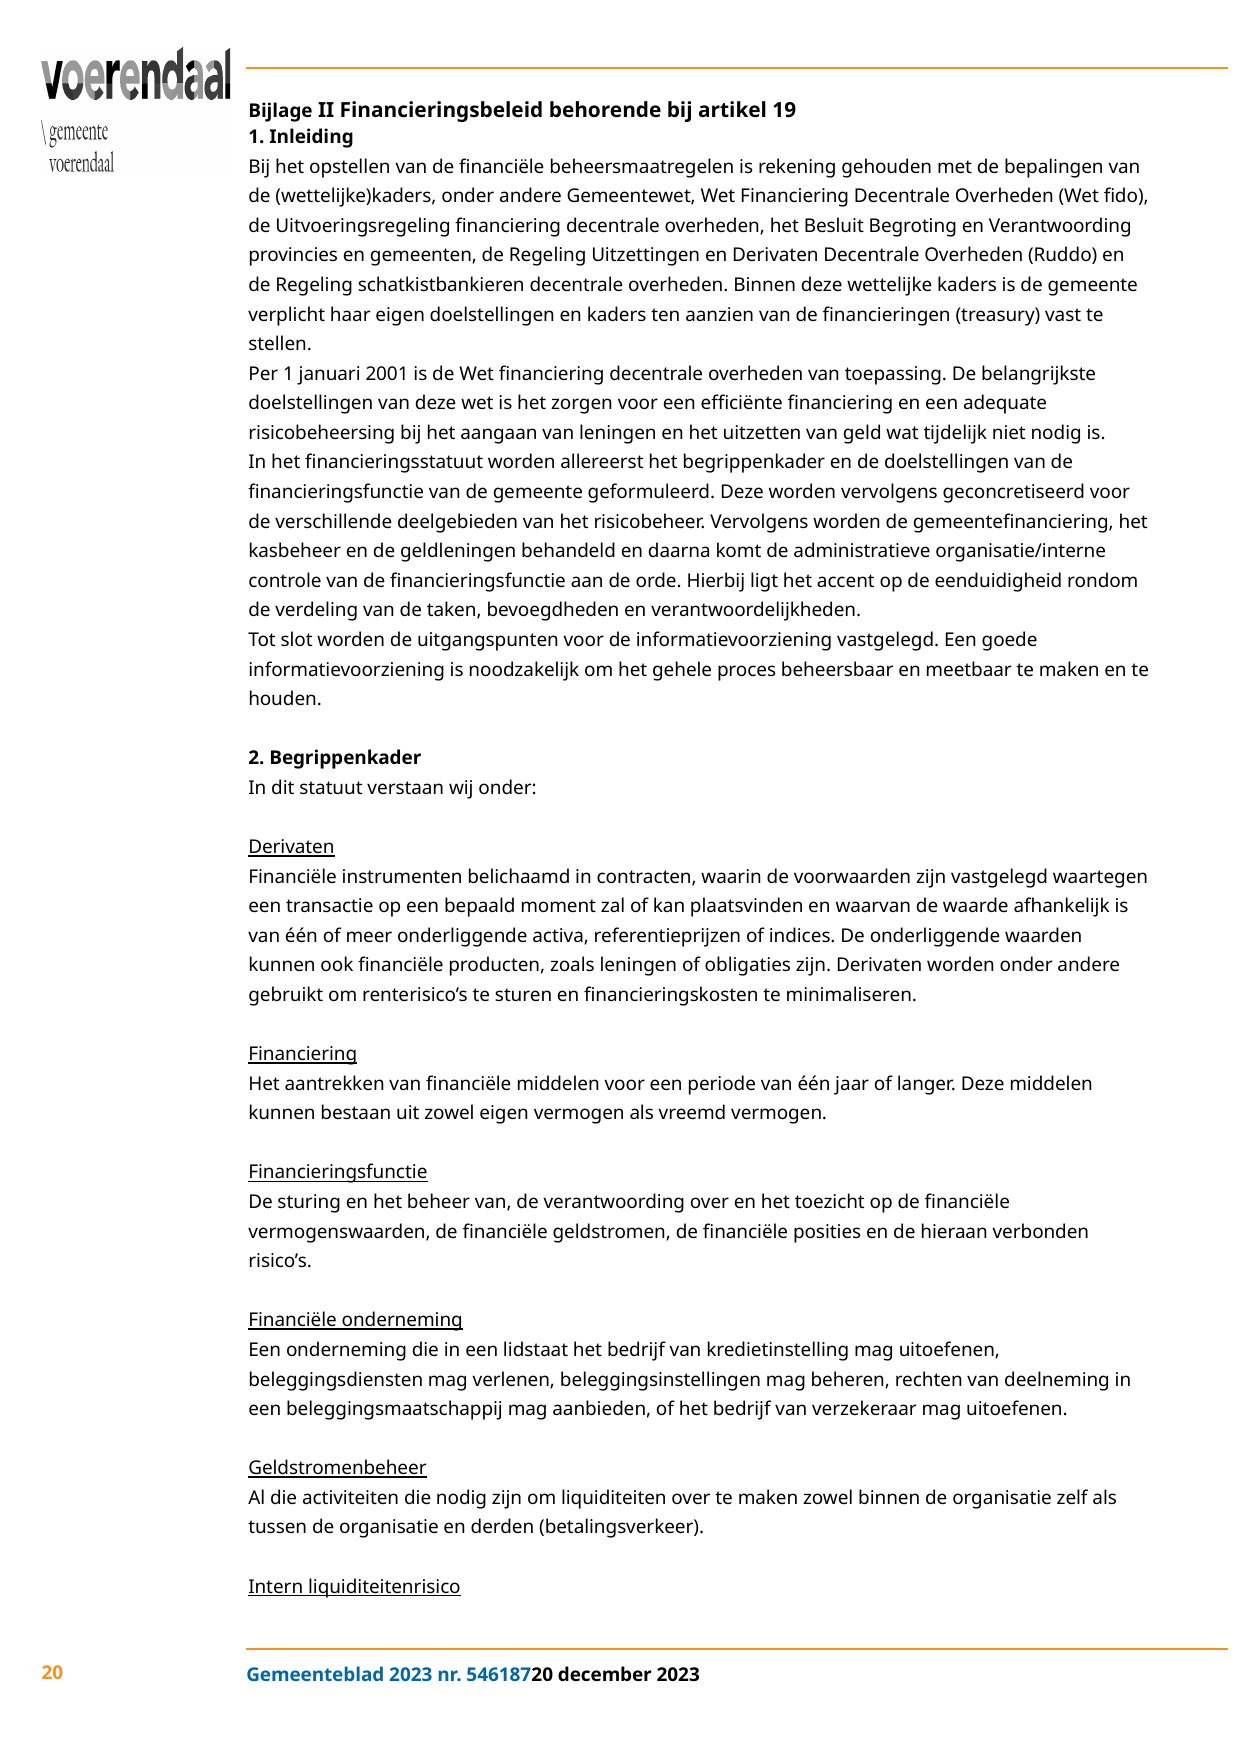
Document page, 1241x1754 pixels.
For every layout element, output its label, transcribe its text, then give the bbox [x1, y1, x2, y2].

text In dit statuut verstaan wij onder: [248, 774, 1152, 800]
text Financiële onderneming [248, 1307, 1152, 1332]
picture [41, 47, 231, 172]
text Financieringsfunctie [248, 1159, 1152, 1184]
text In het financieringsstatuut worden allereerst het begrippenkader en de doelstellingen van de financieringsfunctie van de gemeente geformuleerd. Deze worden vervolgens geconcretiseerd voor de verschillende deelgebieden van het risicobeheer. Vervolgens worden de gemeentefinanciering, het kasbeheer en de geldleningen behandeld en daarna komt de administratieve organisatie/interne controle van de financieringsfunctie aan de orde. Hierbij ligt het accent op de eenduidigheid rondom de verdeling van de taken, bevoegdheden en verantwoordelijkheden. [248, 449, 1152, 622]
text Derivaten [248, 833, 1152, 859]
text 2. Begrippenkader [248, 744, 1152, 770]
text Het aantrekken van financiële middelen voor een periode van één jaar of langer. Deze middelen kunnen bestaan uit zowel eigen vermogen als vreemd vermogen. [248, 1070, 1152, 1125]
text Financiële instrumenten belichaamd in contracten, waarin de voorwaarden zijn vastgelegd waartegen een transactie op een bepaald moment zal of kan plaatsvinden en waarvan de waarde afhankelijk is van één of meer onderliggende activa, referentieprijzen of indices. De onderliggende waarden kunnen ook financiële producten, zoals leningen of obligaties zijn. Derivaten worden onder andere gebruikt om renterisico’s te sturen en financieringskosten te minimaliseren. [248, 863, 1152, 1007]
text Bij het opstellen van de financiële beheersmaatregelen is rekening gehouden met de bepalingen van de (wettelijke)kaders, onder andere Gemeentewet, Wet Financiering Decentrale Overheden (Wet fido), de Uitvoeringsregeling financiering decentrale overheden, het Besluit Begroting en Verantwoording provincies en gemeenten, de Regeling Uitzettingen en Derivaten Decentrale Overheden (Ruddo) en de Regeling schatkistbankieren decentrale overheden. Binnen deze wettelijke kaders is de gemeente verplicht haar eigen doelstellingen en kaders ten aanzien van de financieringen (treasury) vast te stellen. [248, 153, 1152, 356]
text Tot slot worden de uitgangspunten voor de informatievoorziening vastgelegd. Een goede informatievoorziening is noodzakelijk om het gehele proces beheersbaar en meetbaar te maken en te houden. [248, 626, 1152, 711]
text 1. Inleiding [248, 123, 1152, 149]
text Per 1 januari 2001 is de Wet financiering decentrale overheden van toepassing. De belangrijkste doelstellingen van deze wet is het zorgen voor een efficiënte financiering en een adequate risicobeheersing bij het aangaan van leningen en het uitzetten van geld wat tijdelijk niet nodig is. [248, 360, 1152, 445]
text Al die activiteiten die nodig zijn om liquiditeiten over te maken zowel binnen de organisatie zelf als tussen de organisatie en derden (betalingsverkeer). [248, 1484, 1152, 1539]
text Een onderneming die in een lidstaat het bedrijf van kredietinstelling mag uitoefenen, beleggingsdiensten mag verlenen, beleggingsinstellingen mag beheren, rechten van deelneming in een beleggingsmaatschappij mag aanbieden, of het bedrijf van verzekeraar mag uitoefenen. [248, 1336, 1152, 1421]
text De sturing en het beheer van, de verantwoording over en het toezicht op de financiële vermogenswaarden, de financiële geldstromen, de financiële posities en de hieraan verbonden risico’s. [248, 1188, 1152, 1273]
text Financiering [248, 1040, 1152, 1066]
text Geldstromenbeheer [248, 1454, 1152, 1480]
text Bijlage II Financieringsbeleid behorende bij artikel 19 [248, 95, 1152, 123]
text Intern liquiditeitenrisico [248, 1573, 1152, 1599]
